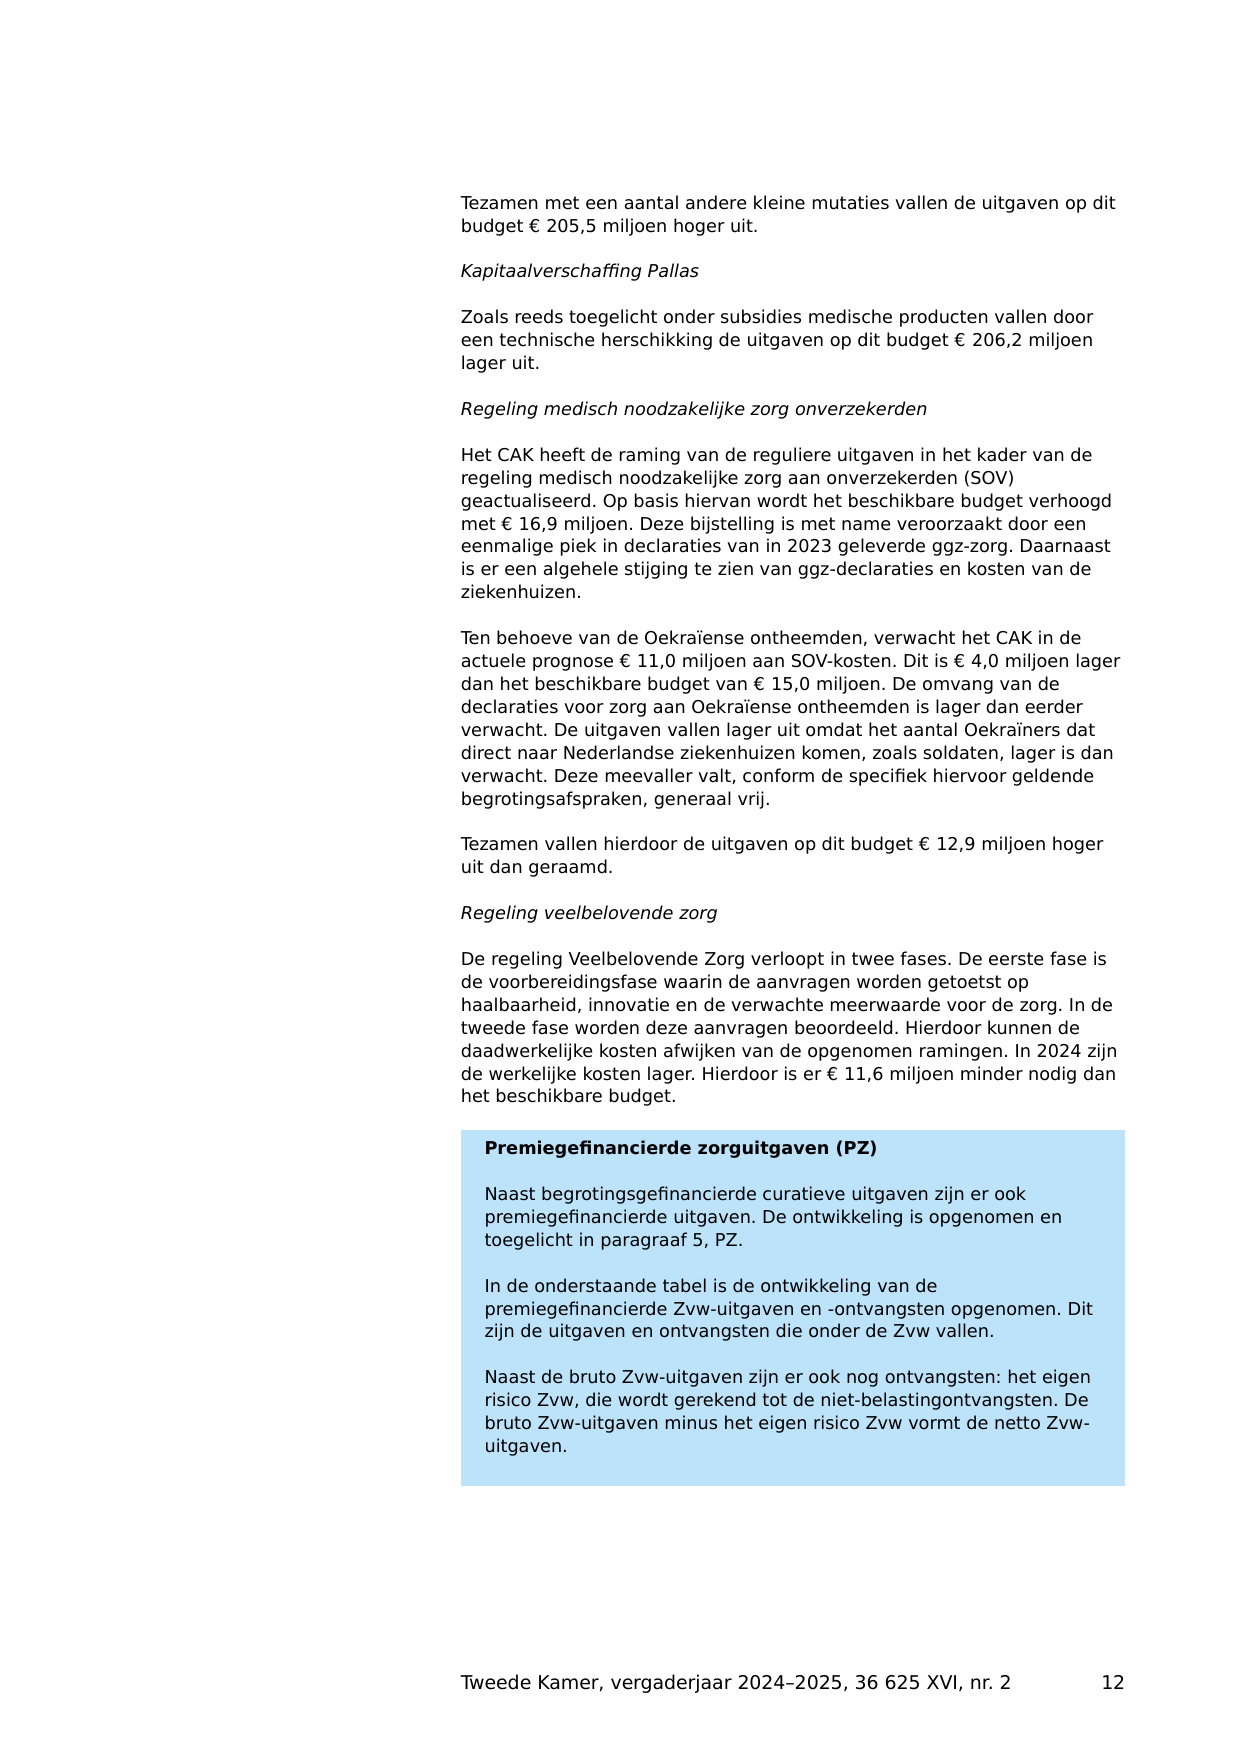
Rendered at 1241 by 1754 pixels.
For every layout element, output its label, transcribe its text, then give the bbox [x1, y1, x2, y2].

text Tezamen vallen hierdoor de uitgaven op dit budget € 12,9 miljoen hoger uit dan geraamd. [461, 832, 1125, 878]
text Regeling veelbelovende zorg [461, 901, 1125, 924]
text Tezamen met een aantal andere kleine mutaties vallen de uitgaven op dit budget € 205,5 miljoen hoger uit. [461, 191, 1125, 237]
table_header Premiegefinancierde zorguitgaven (PZ) Naast begrotingsgefinancierde curatieve uitgaven zijn er ook premiegefinancierde uitgaven. De ontwikkeling is opgenomen en toegelicht in paragraaf 5, PZ. In de onderstaande tabel is de ontwikkeling van de premiegefinancierde Zvw-uitgaven en -ontvangsten opgenomen. Dit zĳn de uitgaven en ontvangsten die onder de Zvw vallen. Naast de bruto Zvw-uitgaven zĳn er ook nog ontvangsten: het eigen risico Zvw, die wordt gerekend tot de niet-belastingontvangsten. De bruto Zvw-uitgaven minus het eigen risico Zvw vormt de netto Zvw-uitgaven. [461, 1130, 1125, 1486]
text Ten behoeve van de Oekraïense ontheemden, verwacht het CAK in de actuele prognose € 11,0 miljoen aan SOV-kosten. Dit is € 4,0 miljoen lager dan het beschikbare budget van € 15,0 miljoen. De omvang van de declaraties voor zorg aan Oekraïense ontheemden is lager dan eerder verwacht. De uitgaven vallen lager uit omdat het aantal Oekraïners dat direct naar Nederlandse ziekenhuizen komen, zoals soldaten, lager is dan verwacht. Deze meevaller valt, conform de specifiek hiervoor geldende begrotingsafspraken, generaal vrij. [461, 626, 1125, 809]
text Kapitaalverschaffing Pallas [461, 259, 1125, 282]
text Regeling medisch noodzakelijke zorg onverzekerden [461, 397, 1125, 420]
text Zoals reeds toegelicht onder subsidies medische producten vallen door een technische herschikking de uitgaven op dit budget € 206,2 miljoen lager uit. [461, 305, 1125, 374]
text Het CAK heeft de raming van de reguliere uitgaven in het kader van de regeling medisch noodzakelijke zorg aan onverzekerden (SOV) geactualiseerd. Op basis hiervan wordt het beschikbare budget verhoogd met € 16,9 miljoen. Deze bijstelling is met name veroorzaakt door een eenmalige piek in declaraties van in 2023 geleverde ggz-zorg. Daarnaast is er een algehele stijging te zien van ggz-declaraties en kosten van de ziekenhuizen. [461, 443, 1125, 603]
text De regeling Veelbelovende Zorg verloopt in twee fases. De eerste fase is de voorbereidingsfase waarin de aanvragen worden getoetst op haalbaarheid, innovatie en de verwachte meerwaarde voor de zorg. In de tweede fase worden deze aanvragen beoordeeld. Hierdoor kunnen de daadwerkelijke kosten afwijken van de opgenomen ramingen. In 2024 zijn de werkelijke kosten lager. Hierdoor is er € 11,6 miljoen minder nodig dan het beschikbare budget. [461, 947, 1125, 1107]
